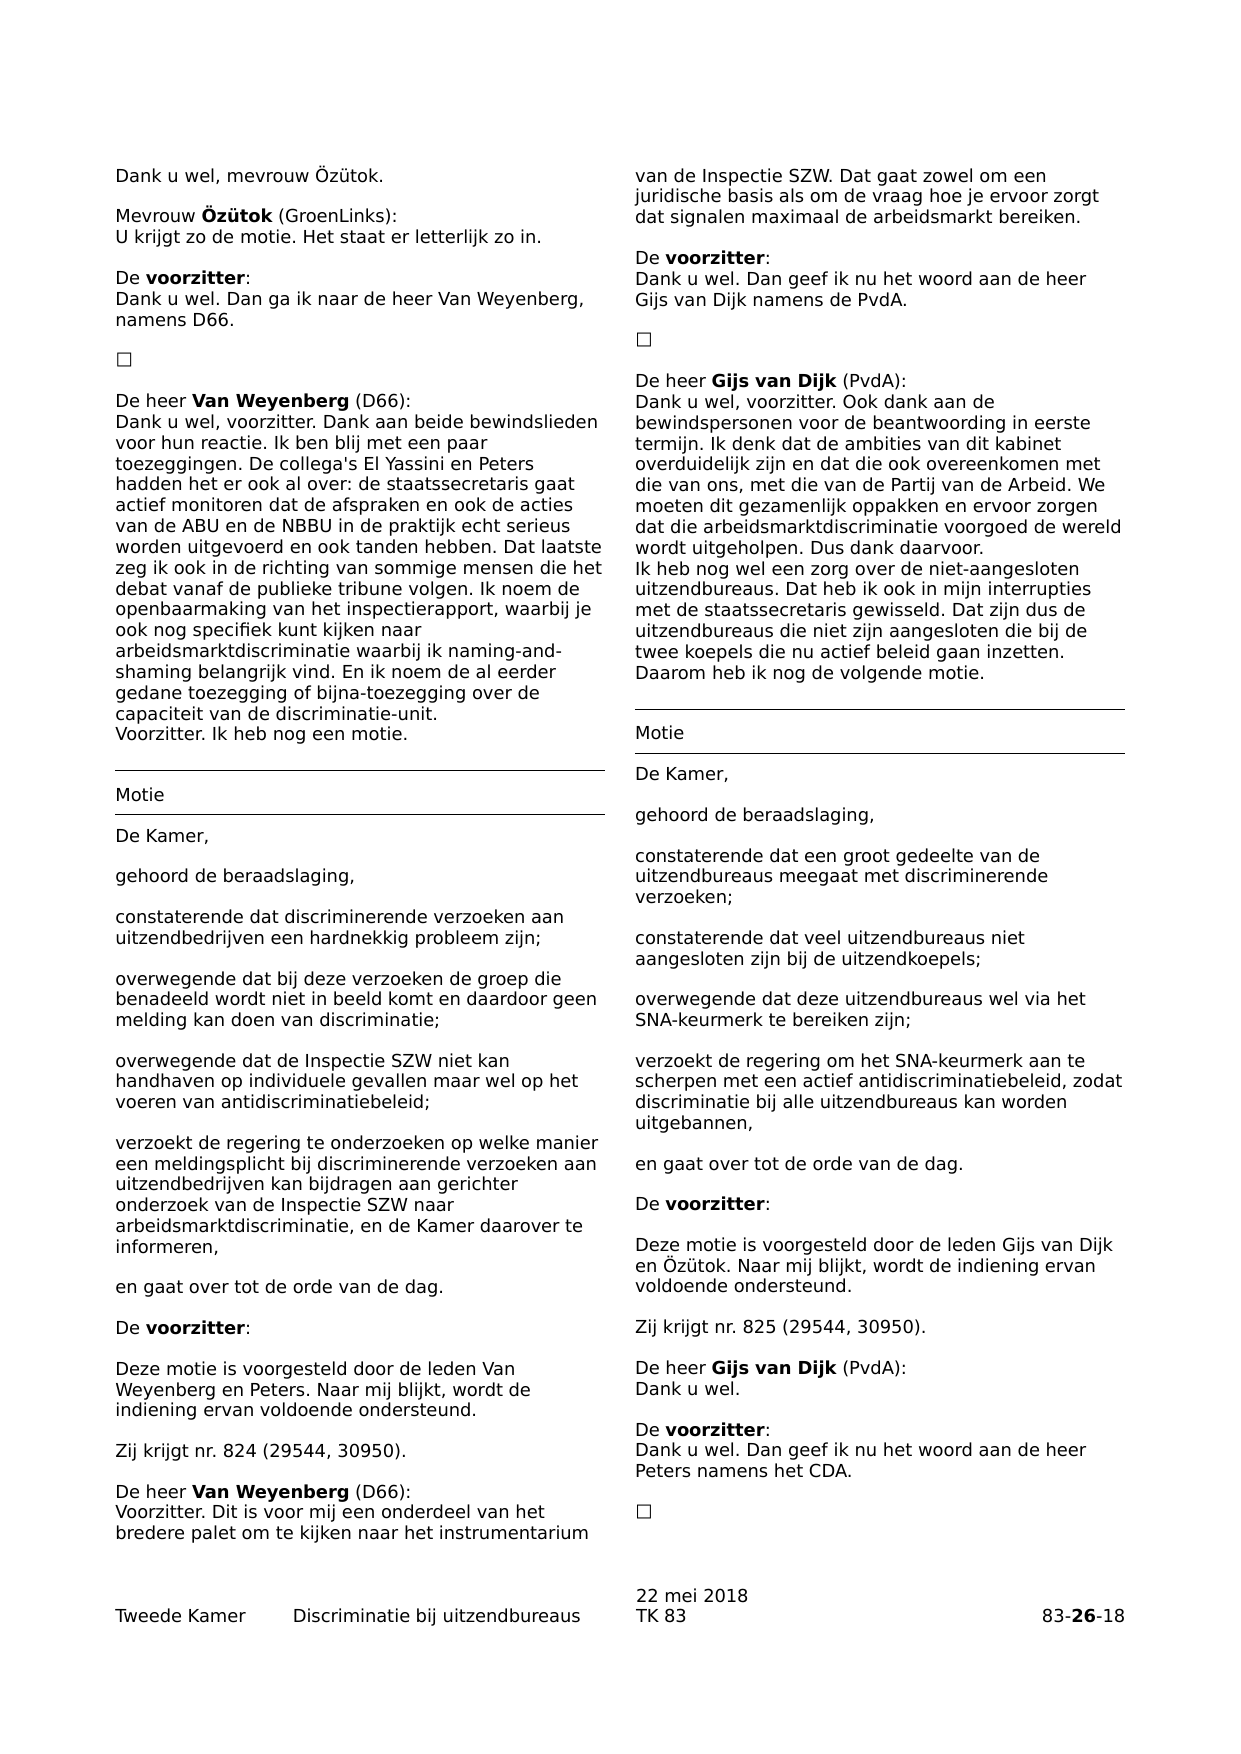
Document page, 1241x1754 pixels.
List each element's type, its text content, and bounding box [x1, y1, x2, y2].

text constaterende dat een groot gedeelte van de uitzendbureaus meegaat met discriminerende verzoeken; [635, 845, 1125, 908]
text De voorzitter: [635, 1194, 1125, 1215]
text Dank u wel. [635, 1378, 1125, 1399]
text Deze motie is voorgesteld door de leden Gijs van Dijk en Özütok. Naar mij blijkt, wordt de indiening ervan voldoende ondersteund. [635, 1235, 1125, 1297]
text Voorzitter. Ik heb nog een motie. [115, 724, 605, 745]
text overwegende dat bij deze verzoeken de groep die benadeeld wordt niet in beeld komt en daardoor geen melding kan doen van discriminatie; [115, 968, 605, 1031]
text Dank u wel, voorzitter. Ook dank aan de bewindspersonen voor de beantwoording in eerste termijn. Ik denk dat de ambities van dit kabinet overduidelijk zijn en dat die ook overeenkomen met die van ons, met die van de Partij van de Arbeid. We moeten dit gezamenlijk oppakken en ervoor zorgen dat die arbeidsmarktdiscriminatie voorgoed de wereld wordt uitgeholpen. Dus dank daarvoor. [635, 392, 1125, 558]
text De voorzitter: [635, 248, 1125, 268]
text Motie [115, 785, 605, 806]
text Mevrouw Özütok (GroenLinks): [115, 206, 605, 227]
text De Kamer, [635, 764, 1125, 785]
text ⬜ [635, 1502, 1125, 1522]
text Zij krijgt nr. 825 (29544, 30950). [635, 1317, 1125, 1338]
text U krijgt zo de motie. Het staat er letterlijk zo in. [115, 227, 605, 248]
text constaterende dat veel uitzendbureaus niet aangesloten zijn bij de uitzendkoepels; [635, 928, 1125, 969]
text De Kamer, [115, 826, 605, 846]
text verzoekt de regering om het SNA-keurmerk aan te scherpen met een actief antidiscriminatiebeleid, zodat discriminatie bij alle uitzendbureaus kan worden uitgebannen, [635, 1051, 1125, 1133]
text Dank u wel, mevrouw Özütok. [115, 165, 605, 186]
text overwegende dat deze uitzendbureaus wel via het SNA-keurmerk te bereiken zijn; [635, 989, 1125, 1031]
text Motie [635, 723, 1125, 744]
text De heer Gijs van Dijk (PvdA): [635, 371, 1125, 392]
text gehoord de beraadslaging, [115, 866, 605, 887]
text van de Inspectie SZW. Dat gaat zowel om een juridische basis als om de vraag hoe je ervoor zorgt dat signalen maximaal de arbeidsmarkt bereiken. [635, 165, 1125, 228]
text ⬜ [635, 330, 1125, 351]
text en gaat over tot de orde van de dag. [635, 1153, 1125, 1174]
text Dank u wel. Dan geef ik nu het woord aan de heer Gijs van Dijk namens de PvdA. [635, 268, 1125, 310]
text De voorzitter: [115, 1318, 605, 1339]
text ⬜ [115, 350, 605, 371]
text Dank u wel. Dan geef ik nu het woord aan de heer Peters namens het CDA. [635, 1440, 1125, 1482]
text Zij krijgt nr. 824 (29544, 30950). [115, 1441, 605, 1462]
text Ik heb nog wel een zorg over de niet-aangesloten uitzendbureaus. Dat heb ik ook in mijn interrupties met de staatssecretaris gewisseld. Dat zijn dus de uitzendbureaus die niet zijn aangesloten die bij de twee koepels die nu actief beleid gaan inzetten. Daarom heb ik nog de volgende motie. [635, 558, 1125, 683]
text Voorzitter. Dit is voor mij een onderdeel van het bredere palet om te kijken naar het instrumentarium [115, 1502, 605, 1544]
text en gaat over tot de orde van de dag. [115, 1277, 605, 1298]
text De voorzitter: [635, 1419, 1125, 1440]
text constaterende dat discriminerende verzoeken aan uitzendbedrijven een hardnekkig probleem zijn; [115, 907, 605, 948]
text Dank u wel. Dan ga ik naar de heer Van Weyenberg, namens D66. [115, 288, 605, 330]
text verzoekt de regering te onderzoeken op welke manier een meldingsplicht bij discriminerende verzoeken aan uitzendbedrijven kan bijdragen aan gerichter onderzoek van de Inspectie SZW naar arbeidsmarktdiscriminatie, en de Kamer daarover te informeren, [115, 1133, 605, 1257]
text gehoord de beraadslaging, [635, 805, 1125, 825]
text Deze motie is voorgesteld door de leden Van Weyenberg en Peters. Naar mij blijkt, wordt de indiening ervan voldoende ondersteund. [115, 1359, 605, 1421]
text Dank u wel, voorzitter. Dank aan beide bewindslieden voor hun reactie. Ik ben blij met een paar toezeggingen. De collega's El Yassini en Peters hadden het er ook al over: de staatssecretaris gaat actief monitoren dat de afspraken en ook de acties van de ABU en de NBBU in de praktijk echt serieus worden uitgevoerd en ook tanden hebben. Dat laatste zeg ik ook in de richting van sommige mensen die het debat vanaf de publieke tribune volgen. Ik noem de openbaarmaking van het inspectierapport, waarbij je ook nog specifiek kunt kijken naar arbeidsmarktdiscriminatie waarbij ik naming-and-shaming belangrijk vind. En ik noem de al eerder gedane toezegging of bijna-toezegging over de capaciteit van de discriminatie-unit. [115, 412, 605, 724]
text De heer Van Weyenberg (D66): [115, 391, 605, 412]
text De heer Van Weyenberg (D66): [115, 1482, 605, 1502]
text overwegende dat de Inspectie SZW niet kan handhaven op individuele gevallen maar wel op het voeren van antidiscriminatiebeleid; [115, 1051, 605, 1113]
text De voorzitter: [115, 268, 605, 288]
text De heer Gijs van Dijk (PvdA): [635, 1358, 1125, 1378]
